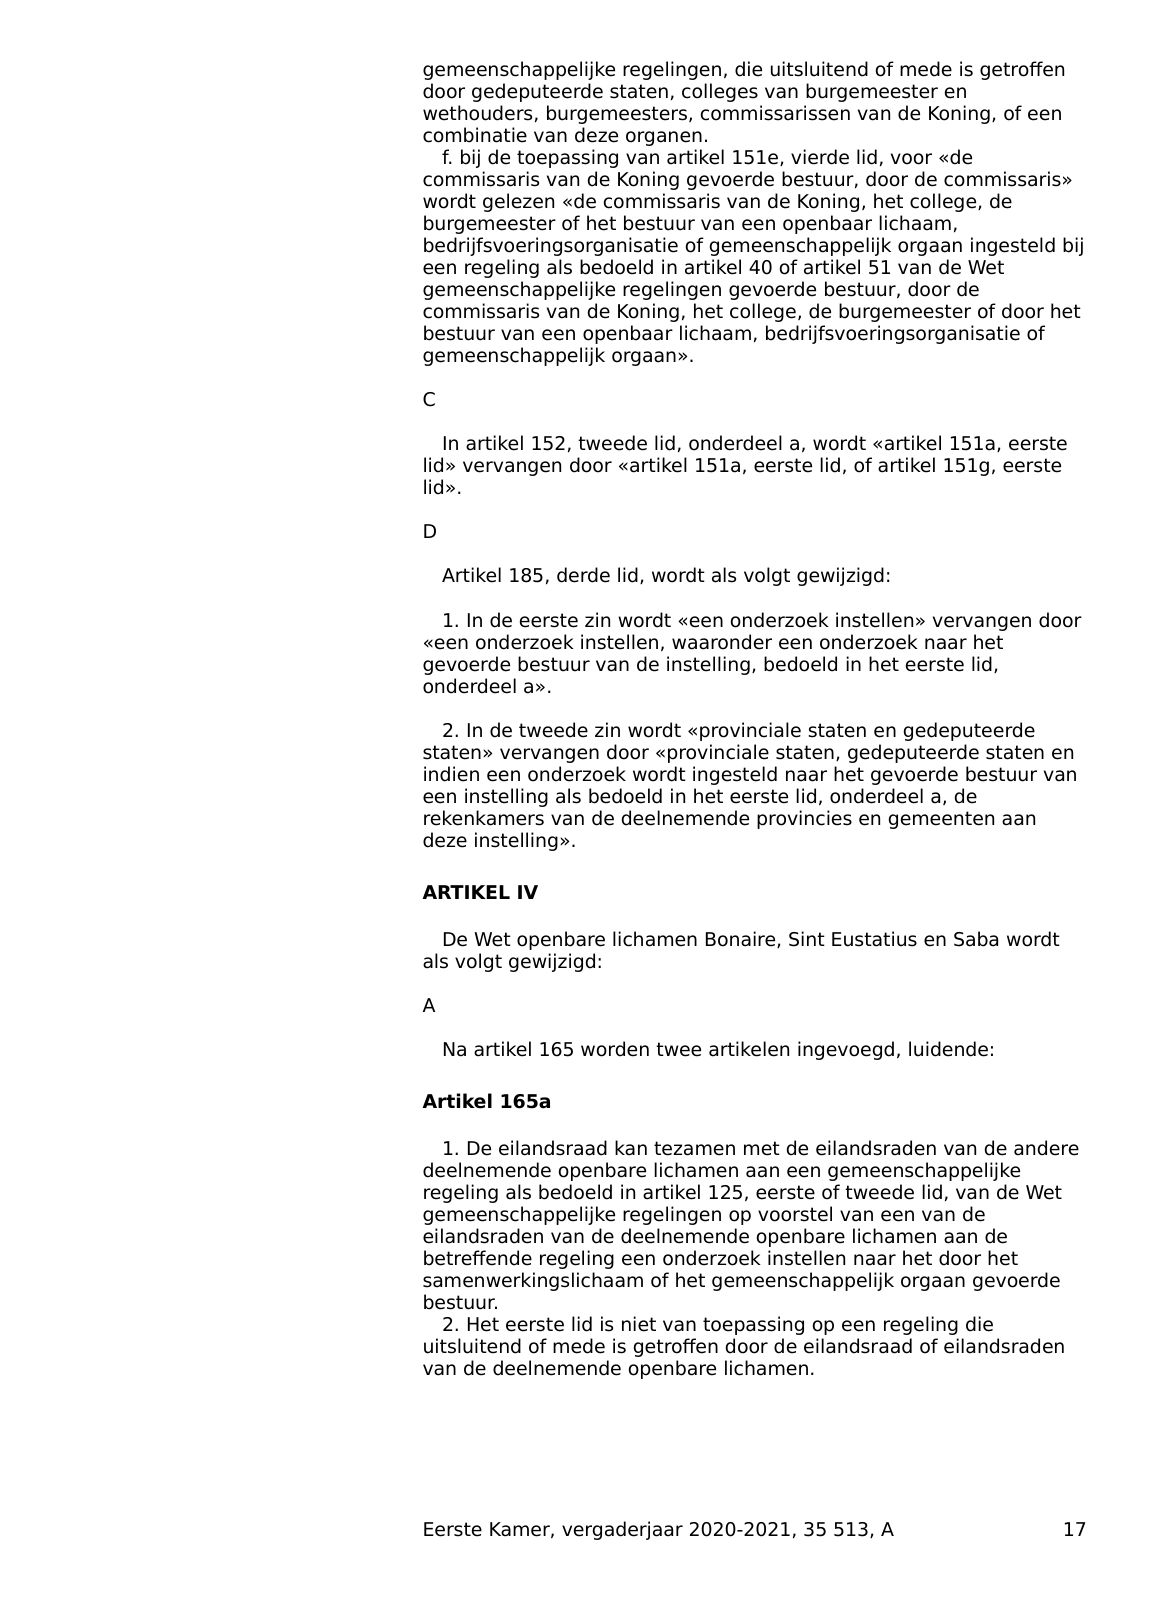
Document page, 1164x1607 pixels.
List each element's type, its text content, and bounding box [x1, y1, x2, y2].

text 2. In de tweede zin wordt «provinciale staten en gedeputeerde staten» vervangen door «provinciale staten, gedeputeerde staten en indien een onderzoek wordt ingesteld naar het gevoerde bestuur van een instelling als bedoeld in het eerste lid, onderdeel a, de rekenkamers van de deelnemende provincies en gemeenten aan deze instelling». [422, 720, 1087, 852]
text 1. In de eerste zin wordt «een onderzoek instellen» vervangen door «een onderzoek instellen, waaronder een onderzoek naar het gevoerde bestuur van de instelling, bedoeld in het eerste lid, onderdeel a». [422, 609, 1087, 697]
text 1. De eilandsraad kan tezamen met de eilandsraden van de andere deelnemende openbare lichamen aan een gemeenschappelijke regeling als bedoeld in artikel 125, eerste of tweede lid, van de Wet gemeenschappelijke regelingen op voorstel van een van de eilandsraden van de deelnemende openbare lichamen aan de betreffende regeling een onderzoek instellen naar het door het samenwerkingslichaam of het gemeenschappelijk orgaan gevoerde bestuur. [422, 1138, 1087, 1314]
text f. bij de toepassing van artikel 151e, vierde lid, voor «de commissaris van de Koning gevoerde bestuur, door de commissaris» wordt gelezen «de commissaris van de Koning, het college, de burgemeester of het bestuur van een openbaar lichaam, bedrijfsvoeringsorganisatie of gemeenschappelijk orgaan ingesteld bij een regeling als bedoeld in artikel 40 of artikel 51 van de Wet gemeenschappelijke regelingen gevoerde bestuur, door de commissaris van de Koning, het college, de burgemeester of door het bestuur van een openbaar lichaam, bedrijfsvoeringsorganisatie of gemeenschappelijk orgaan». [422, 147, 1087, 367]
text Na artikel 165 worden twee artikelen ingevoegd, luidende: [422, 1039, 1087, 1061]
text A [422, 995, 1087, 1017]
subtitle Artikel 165a [422, 1091, 1087, 1113]
subtitle ARTIKEL IV [422, 882, 1087, 903]
text De Wet openbare lichamen Bonaire, Sint Eustatius en Saba wordt als volgt gewijzigd: [422, 928, 1087, 972]
text gemeenschappelijke regelingen, die uitsluitend of mede is getroffen door gedeputeerde staten, colleges van burgemeester en wethouders, burgemeesters, commissarissen van de Koning, of een combinatie van deze organen. [422, 59, 1087, 147]
text 2. Het eerste lid is niet van toepassing op een regeling die uitsluitend of mede is getroffen door de eilandsraad of eilandsraden van de deelnemende openbare lichamen. [422, 1314, 1087, 1379]
text D [422, 521, 1087, 543]
text C [422, 389, 1087, 411]
text In artikel 152, tweede lid, onderdeel a, wordt «artikel 151a, eerste lid» vervangen door «artikel 151a, eerste lid, of artikel 151g, eerste lid». [422, 433, 1087, 499]
text Artikel 185, derde lid, wordt als volgt gewijzigd: [422, 565, 1087, 587]
